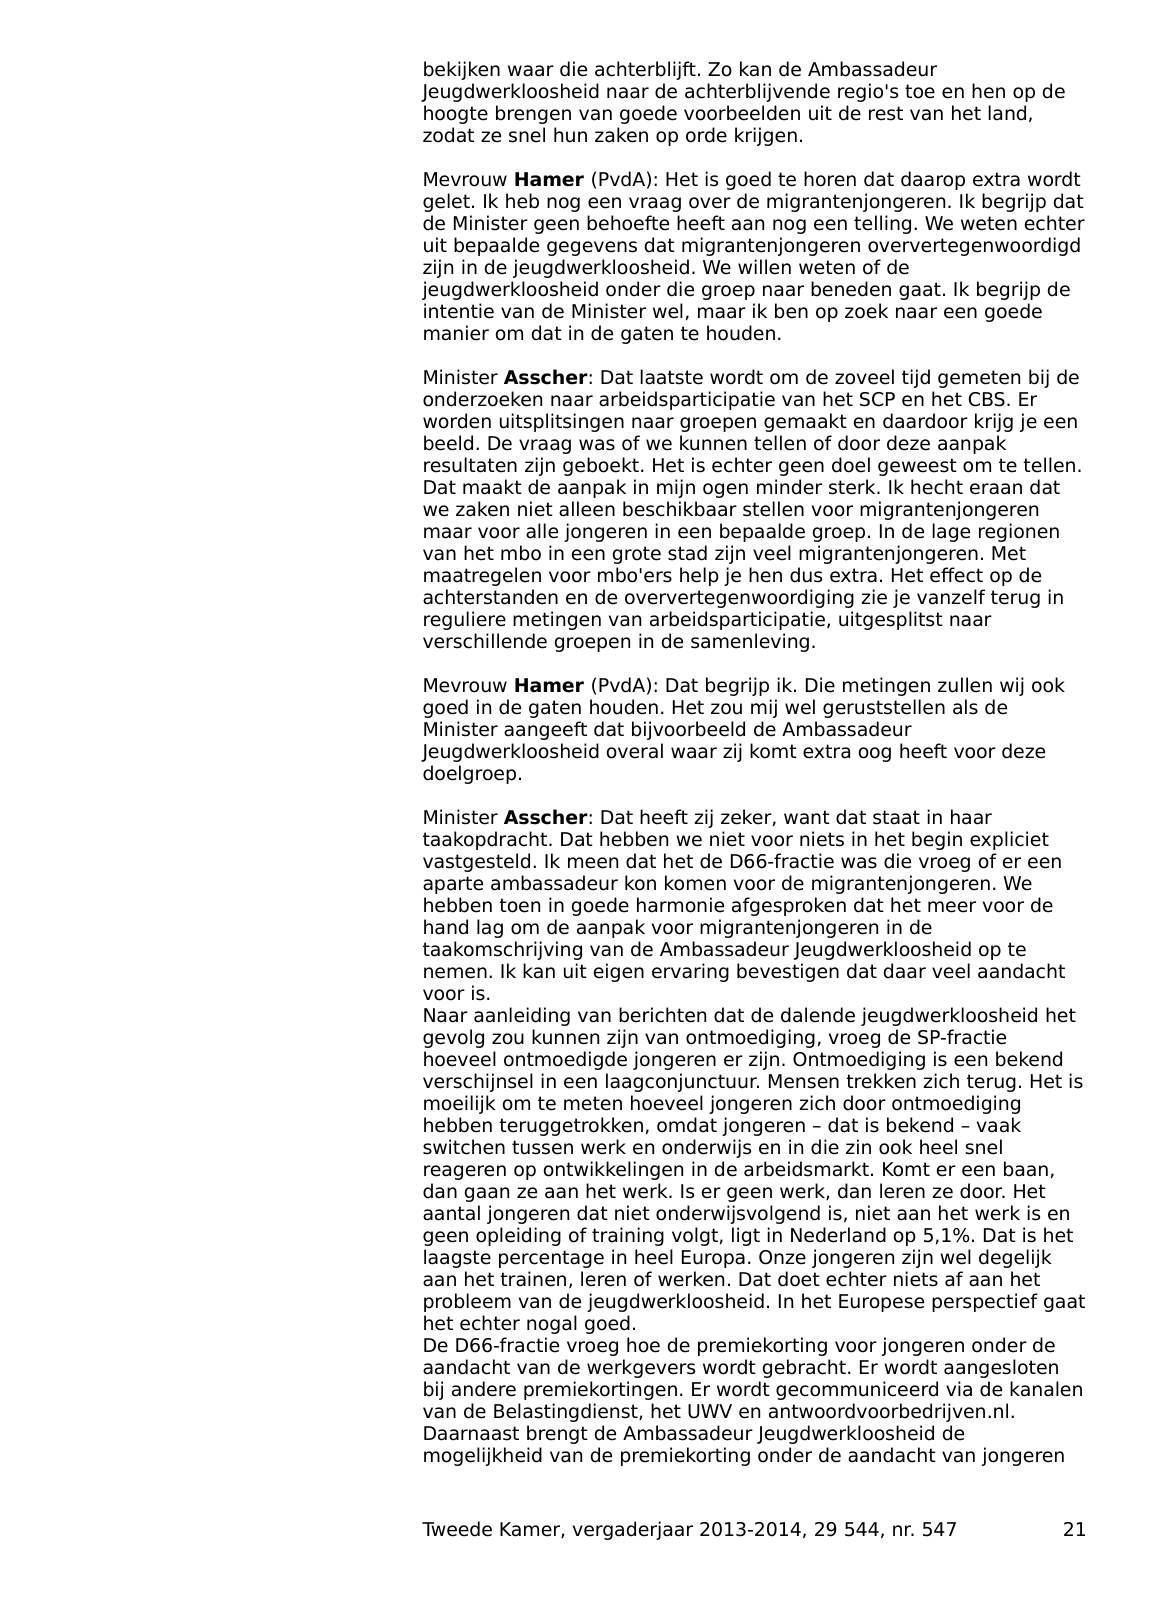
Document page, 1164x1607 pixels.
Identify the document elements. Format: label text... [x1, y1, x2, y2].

text Minister Asscher: Dat laatste wordt om de zoveel tijd gemeten bij de onderzoeken naar arbeidsparticipatie van het SCP en het CBS. Er worden uitsplitsingen naar groepen gemaakt en daardoor krijg je een beeld. De vraag was of we kunnen tellen of door deze aanpak resultaten zijn geboekt. Het is echter geen doel geweest om te tellen. Dat maakt de aanpak in mijn ogen minder sterk. Ik hecht eraan dat we zaken niet alleen beschikbaar stellen voor migrantenjongeren maar voor alle jongeren in een bepaalde groep. In de lage regionen van het mbo in een grote stad zijn veel migrantenjongeren. Met maatregelen voor mbo'ers help je hen dus extra. Het effect op de achterstanden en de oververtegenwoordiging zie je vanzelf terug in reguliere metingen van arbeidsparticipatie, uitgesplitst naar verschillende groepen in de samenleving. [422, 367, 1087, 653]
text bekijken waar die achterblijft. Zo kan de Ambassadeur Jeugdwerkloosheid naar de achterblijvende regio's toe en hen op de hoogte brengen van goede voorbeelden uit de rest van het land, zodat ze snel hun zaken op orde krijgen. [422, 59, 1087, 147]
text Naar aanleiding van berichten dat de dalende jeugdwerkloosheid het gevolg zou kunnen zijn van ontmoediging, vroeg de SP-fractie hoeveel ontmoedigde jongeren er zijn. Ontmoediging is een bekend verschijnsel in een laagconjunctuur. Mensen trekken zich terug. Het is moeilijk om te meten hoeveel jongeren zich door ontmoediging hebben teruggetrokken, omdat jongeren – dat is bekend – vaak switchen tussen werk en onderwijs en in die zin ook heel snel reageren op ontwikkelingen in de arbeidsmarkt. Komt er een baan, dan gaan ze aan het werk. Is er geen werk, dan leren ze door. Het aantal jongeren dat niet onderwijsvolgend is, niet aan het werk is en geen opleiding of training volgt, ligt in Nederland op 5,1%. Dat is het laagste percentage in heel Europa. Onze jongeren zijn wel degelijk aan het trainen, leren of werken. Dat doet echter niets af aan het probleem van de jeugdwerkloosheid. In het Europese perspectief gaat het echter nogal goed. [422, 1005, 1087, 1335]
text Minister Asscher: Dat heeft zij zeker, want dat staat in haar taakopdracht. Dat hebben we niet voor niets in het begin expliciet vastgesteld. Ik meen dat het de D66-fractie was die vroeg of er een aparte ambassadeur kon komen voor de migrantenjongeren. We hebben toen in goede harmonie afgesproken dat het meer voor de hand lag om de aanpak voor migrantenjongeren in de taakomschrijving van de Ambassadeur Jeugdwerkloosheid op te nemen. Ik kan uit eigen ervaring bevestigen dat daar veel aandacht voor is. [422, 807, 1087, 1005]
text Mevrouw Hamer (PvdA): Het is goed te horen dat daarop extra wordt gelet. Ik heb nog een vraag over de migrantenjongeren. Ik begrijp dat de Minister geen behoefte heeft aan nog een telling. We weten echter uit bepaalde gegevens dat migrantenjongeren oververtegenwoordigd zijn in de jeugdwerkloosheid. We willen weten of de jeugdwerkloosheid onder die groep naar beneden gaat. Ik begrijp de intentie van de Minister wel, maar ik ben op zoek naar een goede manier om dat in de gaten te houden. [422, 169, 1087, 345]
text Mevrouw Hamer (PvdA): Dat begrijp ik. Die metingen zullen wij ook goed in de gaten houden. Het zou mij wel geruststellen als de Minister aangeeft dat bijvoorbeeld de Ambassadeur Jeugdwerkloosheid overal waar zij komt extra oog heeft voor deze doelgroep. [422, 675, 1087, 785]
text De D66-fractie vroeg hoe de premiekorting voor jongeren onder de aandacht van de werkgevers wordt gebracht. Er wordt aangesloten bij andere premiekortingen. Er wordt gecommuniceerd via de kanalen van de Belastingdienst, het UWV en antwoordvoorbedrijven.nl. Daarnaast brengt de Ambassadeur Jeugdwerkloosheid de mogelijkheid van de premiekorting onder de aandacht van jongeren [422, 1335, 1087, 1467]
